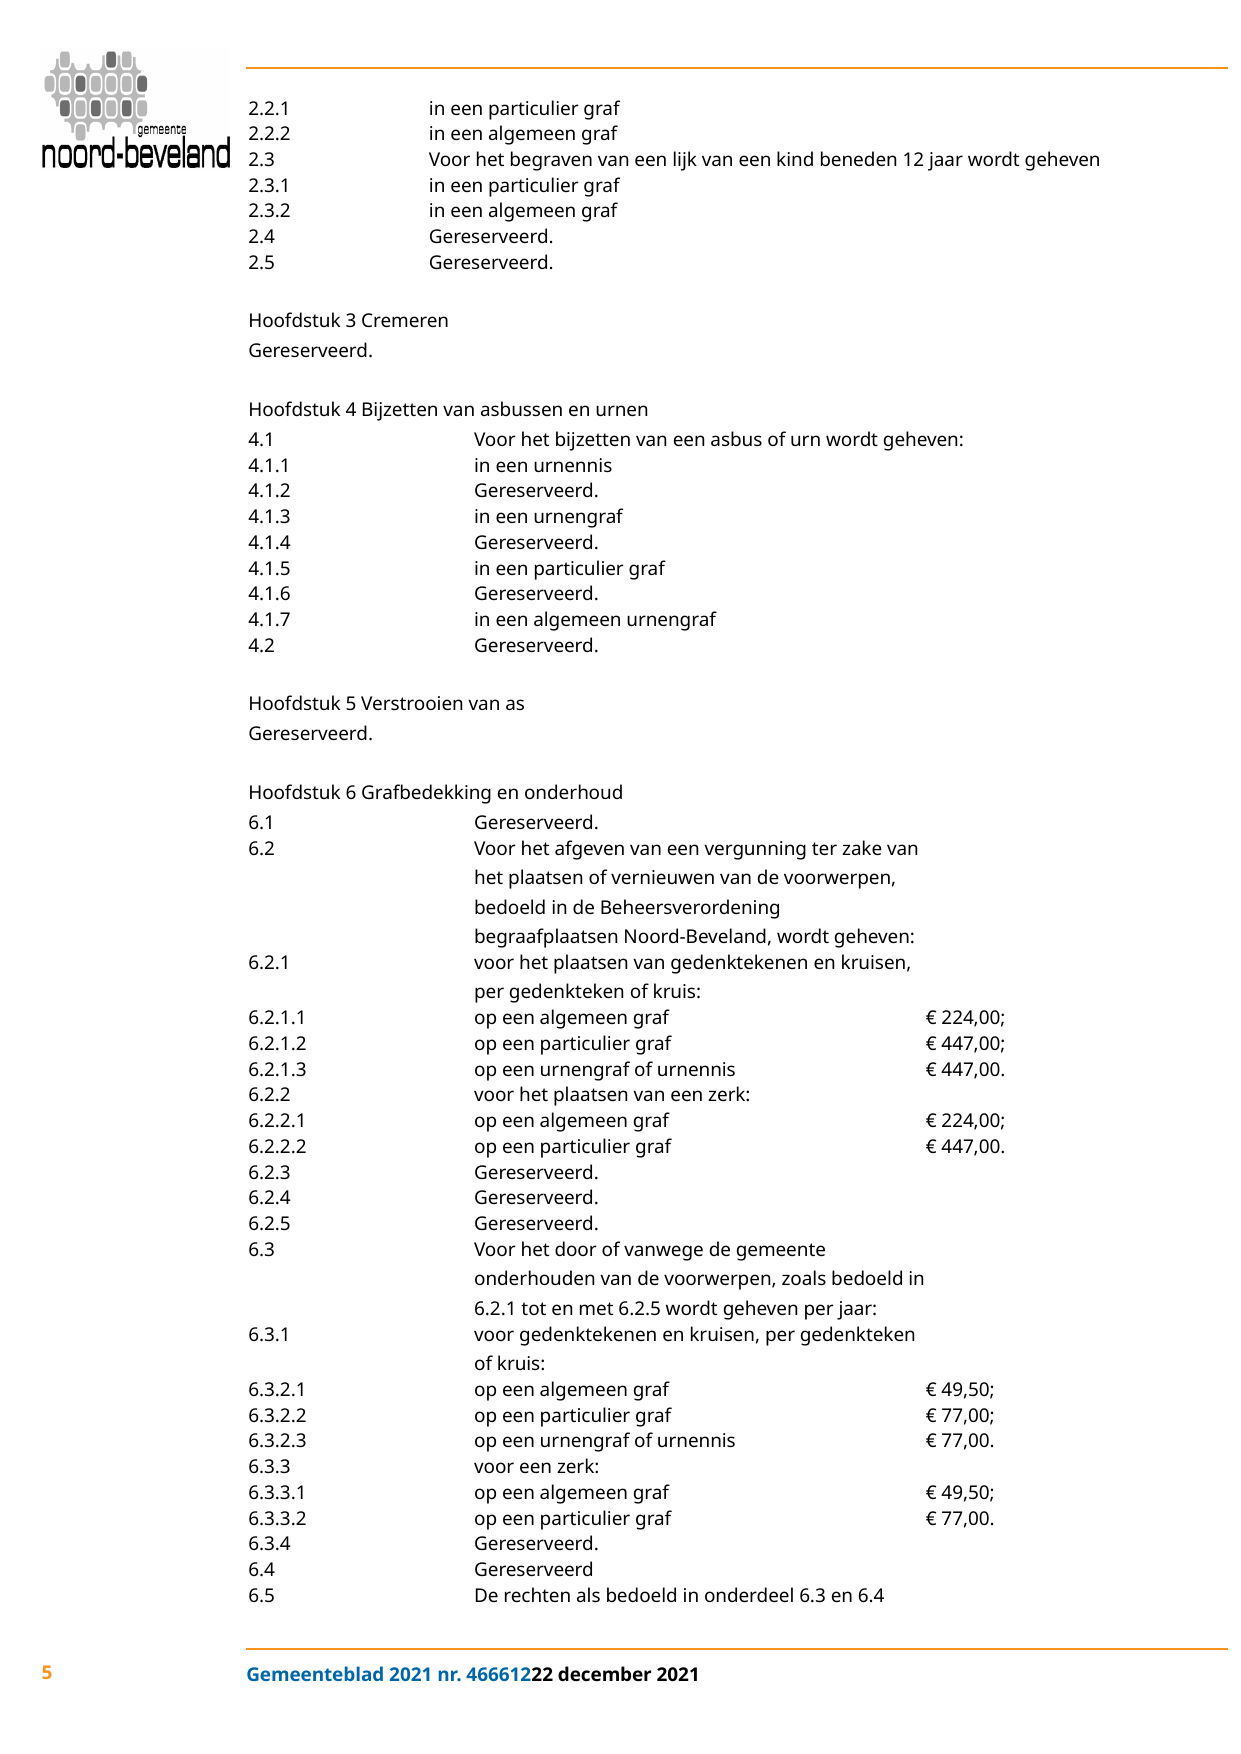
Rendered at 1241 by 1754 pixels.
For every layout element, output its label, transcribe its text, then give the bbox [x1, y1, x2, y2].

table_cell [926, 1582, 1152, 1608]
table_cell 2.3.1 [248, 172, 429, 198]
picture [41, 47, 231, 172]
text Hoofdstuk 5 Verstrooien van as [248, 691, 1152, 716]
table_cell 6.2.1.1 [248, 1005, 474, 1030]
table_cell Gereserveerd. [474, 581, 1152, 606]
table_cell 4.1.3 [248, 503, 474, 529]
table_cell [971, 249, 1152, 275]
table_cell 6.2.1.2 [248, 1030, 474, 1056]
table_cell op een urnengraf of urnennis [474, 1428, 926, 1453]
text Hoofdstuk 6 Grafbedekking en onderhoud [248, 779, 1152, 805]
table_cell op een algemeen graf [474, 1005, 926, 1030]
table_cell op een particulier graf [474, 1030, 926, 1056]
table_cell Voor het afgeven van een vergunning ter zake van het plaatsen of vernieuwen van de voorwerpen, bedoeld in de Beheersverordening begraafplaatsen Noord-Beveland, wordt geheven: [474, 835, 926, 949]
table_cell [926, 1210, 1152, 1236]
table_cell 2.5 [248, 249, 429, 275]
table_cell 4.1.1 [248, 452, 474, 478]
table_cell 2.2.2 [248, 121, 429, 146]
table_cell 2.2.1 [248, 95, 429, 121]
table_cell 6.3.3 [248, 1454, 474, 1479]
table_cell 6.3.2.1 [248, 1376, 474, 1402]
table_cell Gereserveerd. [429, 249, 971, 275]
table_header 6.1 [248, 809, 474, 835]
table_cell 4.1.7 [248, 606, 474, 632]
table_cell Gereserveerd [474, 1556, 926, 1582]
table_cell 6.3.1 [248, 1321, 474, 1376]
table_cell 6.5 [248, 1582, 474, 1608]
table_cell 6.4 [248, 1556, 474, 1582]
table_cell Voor het begraven van een lijk van een kind beneden 12 jaar wordt geheven [429, 146, 1152, 172]
table_cell € 447,00. [926, 1056, 1152, 1082]
table_header Voor het bijzetten van een asbus of urn wordt geheven: [474, 426, 1152, 452]
table_cell € 77,00; [926, 1402, 1152, 1428]
table_cell € 77,00. [926, 1505, 1152, 1531]
table_cell 4.1.6 [248, 581, 474, 606]
table_cell [926, 1082, 1152, 1107]
table_cell op een algemeen graf [474, 1376, 926, 1402]
table_cell in een particulier graf [429, 172, 1152, 198]
table_cell in een algemeen graf [429, 198, 1152, 223]
table_cell € 49,50; [926, 1376, 1152, 1402]
table_cell 6.3 [248, 1236, 474, 1321]
table_cell Gereserveerd. [474, 529, 1152, 555]
text Gereserveerd. [248, 337, 1152, 363]
table_cell 2.4 [248, 224, 429, 249]
text Gereserveerd. [248, 720, 1152, 746]
table_header 4.1 [248, 426, 474, 452]
table_header [926, 809, 1152, 835]
table_cell 2.3 [248, 146, 429, 172]
table_cell € 49,50; [926, 1479, 1152, 1505]
table_cell Gereserveerd. [474, 1159, 926, 1184]
table_cell Gereserveerd. [429, 224, 971, 249]
table_cell voor het plaatsen van een zerk: [474, 1082, 926, 1107]
table_cell 4.2 [248, 632, 474, 658]
table_cell 4.1.4 [248, 529, 474, 555]
table_cell 4.1.2 [248, 478, 474, 503]
table_cell [926, 1321, 1152, 1376]
table_cell 6.3.2.2 [248, 1402, 474, 1428]
table_cell op een urnengraf of urnennis [474, 1056, 926, 1082]
table_cell 6.3.3.1 [248, 1479, 474, 1505]
table_cell in een algemeen urnengraf [474, 606, 1152, 632]
table_cell 6.2.2.1 [248, 1108, 474, 1133]
table_cell in een algemeen graf [429, 121, 1152, 146]
table_cell 6.2.2 [248, 1082, 474, 1107]
table_cell 6.2.1 [248, 949, 474, 1004]
table_cell Gereserveerd. [474, 1210, 926, 1236]
text Hoofdstuk 3 Cremeren [248, 308, 1152, 333]
table_cell Gereserveerd. [474, 632, 1152, 658]
table_cell op een algemeen graf [474, 1108, 926, 1133]
table_cell Gereserveerd. [474, 1185, 926, 1210]
table_cell € 447,00; [926, 1030, 1152, 1056]
table_cell in een urnennis [474, 452, 1152, 478]
table_cell € 77,00. [926, 1428, 1152, 1453]
table_cell op een particulier graf [474, 1133, 926, 1159]
table_header Gereserveerd. [474, 809, 926, 835]
table_cell 2.3.2 [248, 198, 429, 223]
table_cell 6.2.3 [248, 1159, 474, 1184]
table_cell 6.3.4 [248, 1531, 474, 1556]
table_cell 6.2.1.3 [248, 1056, 474, 1082]
table_cell [926, 949, 1152, 1004]
table_cell [926, 835, 1152, 949]
table_cell voor het plaatsen van gedenktekenen en kruisen, per gedenkteken of kruis: [474, 949, 926, 1004]
table_cell Voor het door of vanwege de gemeente onderhouden van de voorwerpen, zoals bedoeld in 6.2.1 tot en met 6.2.5 wordt geheven per jaar: [474, 1236, 926, 1321]
table_cell [926, 1185, 1152, 1210]
table_cell in een particulier graf [474, 555, 1152, 581]
table_cell 6.2.4 [248, 1185, 474, 1210]
table_cell De rechten als bedoeld in onderdeel 6.3 en 6.4 [474, 1582, 926, 1608]
table_cell 4.1.5 [248, 555, 474, 581]
table_cell op een particulier graf [474, 1505, 926, 1531]
table_cell voor een zerk: [474, 1454, 926, 1479]
table_cell 6.2.5 [248, 1210, 474, 1236]
table_cell [971, 224, 1152, 249]
table_cell 6.2.2.2 [248, 1133, 474, 1159]
table_cell 6.2 [248, 835, 474, 949]
table_cell Gereserveerd. [474, 478, 1152, 503]
table_cell Gereserveerd. [474, 1531, 926, 1556]
table_cell [926, 1531, 1152, 1556]
table_cell in een particulier graf [429, 95, 1152, 121]
table_cell in een urnengraf [474, 503, 1152, 529]
table_cell op een particulier graf [474, 1402, 926, 1428]
table_cell 6.3.3.2 [248, 1505, 474, 1531]
table_cell op een algemeen graf [474, 1479, 926, 1505]
text Hoofdstuk 4 Bijzetten van asbussen en urnen [248, 396, 1152, 422]
table_cell € 224,00; [926, 1108, 1152, 1133]
table_cell € 447,00. [926, 1133, 1152, 1159]
table_cell voor gedenktekenen en kruisen, per gedenkteken of kruis: [474, 1321, 926, 1376]
table_cell [926, 1454, 1152, 1479]
table_cell 6.3.2.3 [248, 1428, 474, 1453]
table_cell [926, 1159, 1152, 1184]
table_cell € 224,00; [926, 1005, 1152, 1030]
table_cell [926, 1236, 1152, 1321]
table_cell [926, 1556, 1152, 1582]
